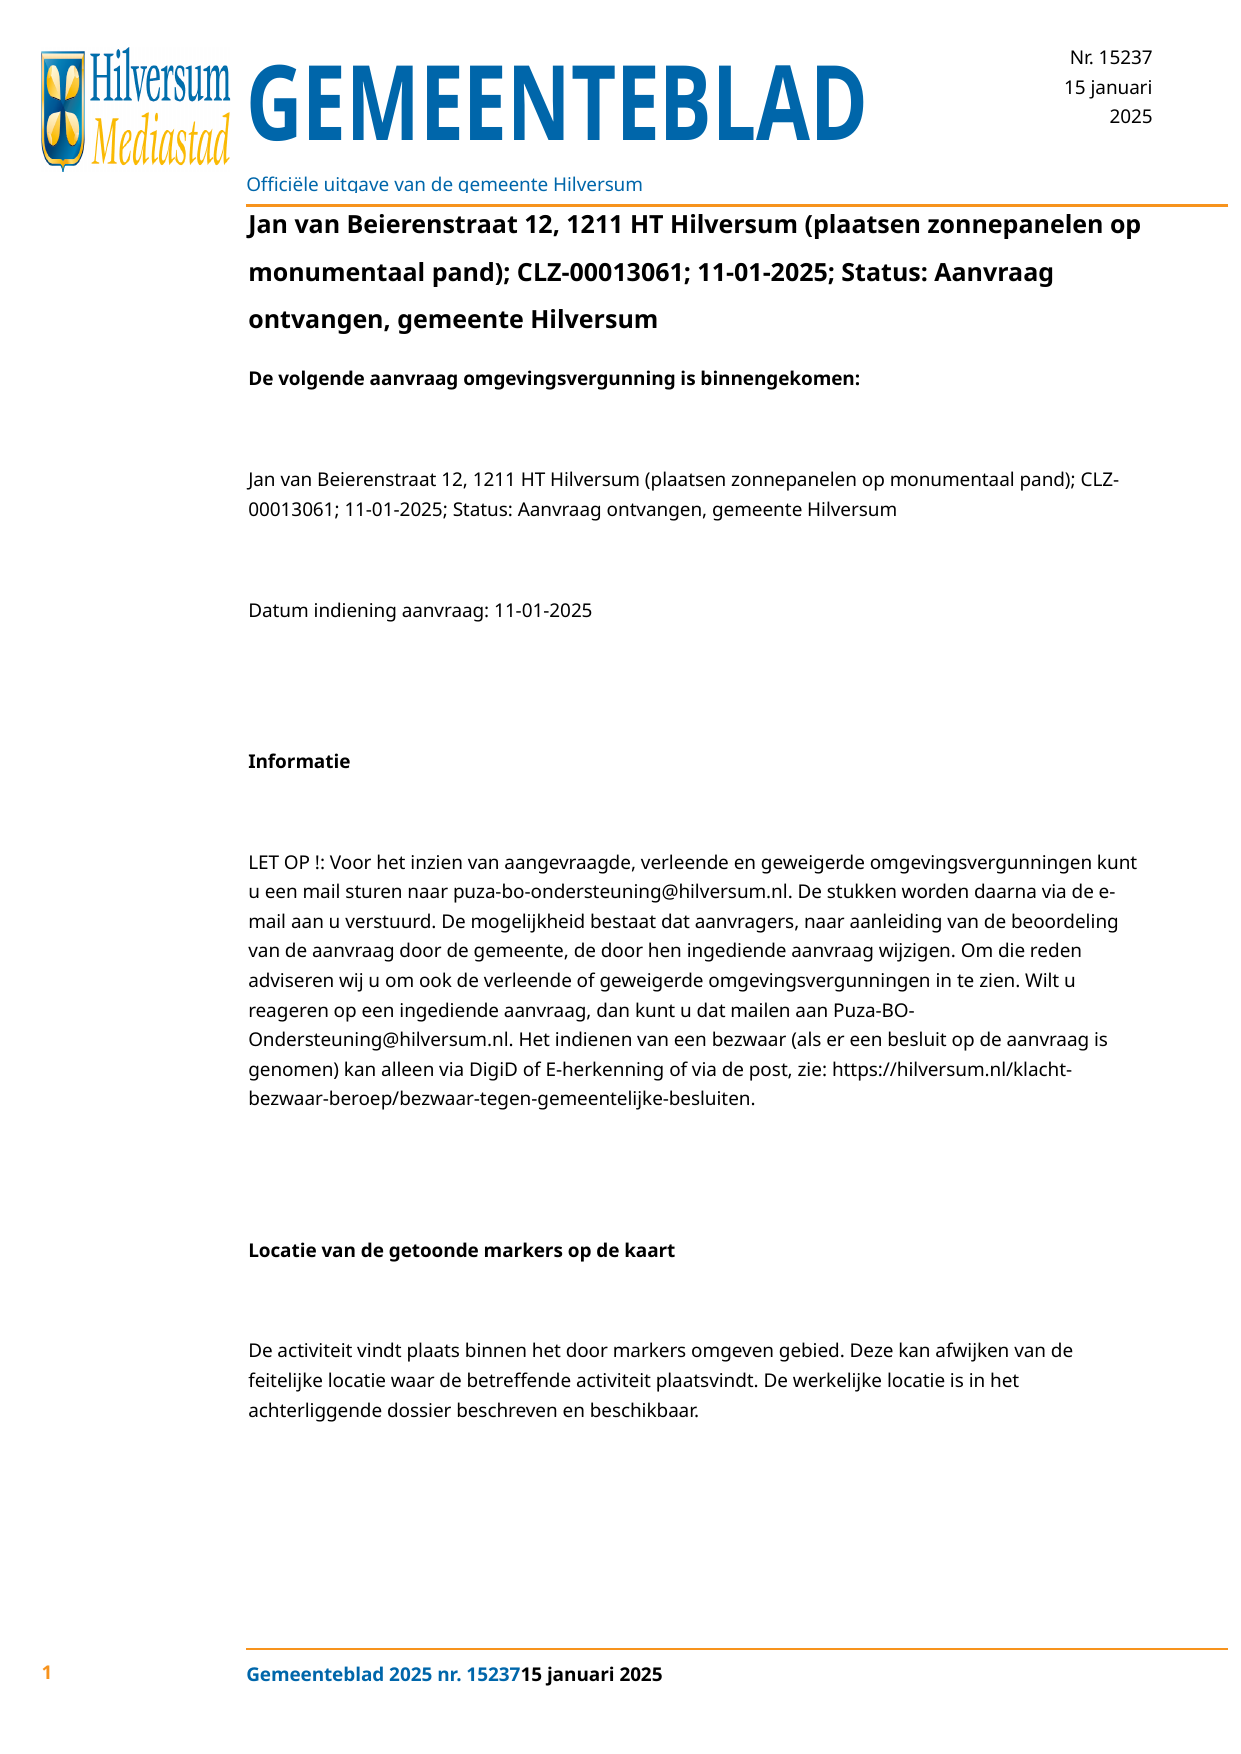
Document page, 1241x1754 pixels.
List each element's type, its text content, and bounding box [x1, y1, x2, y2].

text Informatie [248, 748, 1152, 774]
text LET OP !: Voor het inzien van aangevraagde, verleende en geweigerde omgevingsvergunningen kunt u een mail sturen naar puza-bo-ondersteuning@hilversum.nl. De stukken worden daarna via de e-mail aan u verstuurd. De mogelijkheid bestaat dat aanvragers, naar aanleiding van de beoordeling van de aanvraag door de gemeente, de door hen ingediende aanvraag wijzigen. Om die reden adviseren wij u om ook de verleende of geweigerde omgevingsvergunningen in te zien. Wilt u reageren op een ingediende aanvraag, dan kunt u dat mailen aan Puza-BO-Ondersteuning@hilversum.nl. Het indienen van een bezwaar (als er een besluit op de aanvraag is genomen) kan alleen via DigiD of E-herkenning of via de post, zie: https://hilversum.nl/klacht-bezwaar-beroep/bezwaar-tegen-gemeentelijke-besluiten. [248, 849, 1152, 1111]
text De activiteit vindt plaats binnen het door markers omgeven gebied. Deze kan afwijken van de feitelijke locatie waar de betreffende activiteit plaatsvindt. De werkelijke locatie is in het achterliggende dossier beschreven en beschikbaar. [248, 1338, 1152, 1422]
text Jan van Beierenstraat 12, 1211 HT Hilversum (plaatsen zonnepanelen op monumentaal pand); CLZ-00013061; 11-01-2025; Status: Aanvraag ontvangen, gemeente Hilversum [248, 207, 1152, 336]
text Datum indiening aanvraag: 11-01-2025 [248, 597, 1152, 622]
text Locatie van de getoonde markers op de kaart [248, 1237, 1152, 1262]
text Jan van Beierenstraat 12, 1211 HT Hilversum (plaatsen zonnepanelen op monumentaal pand); CLZ-00013061; 11-01-2025; Status: Aanvraag ontvangen, gemeente Hilversum [248, 466, 1152, 522]
picture [41, 47, 231, 172]
text De volgende aanvraag omgevingsvergunning is binnengekomen: [248, 366, 1152, 391]
